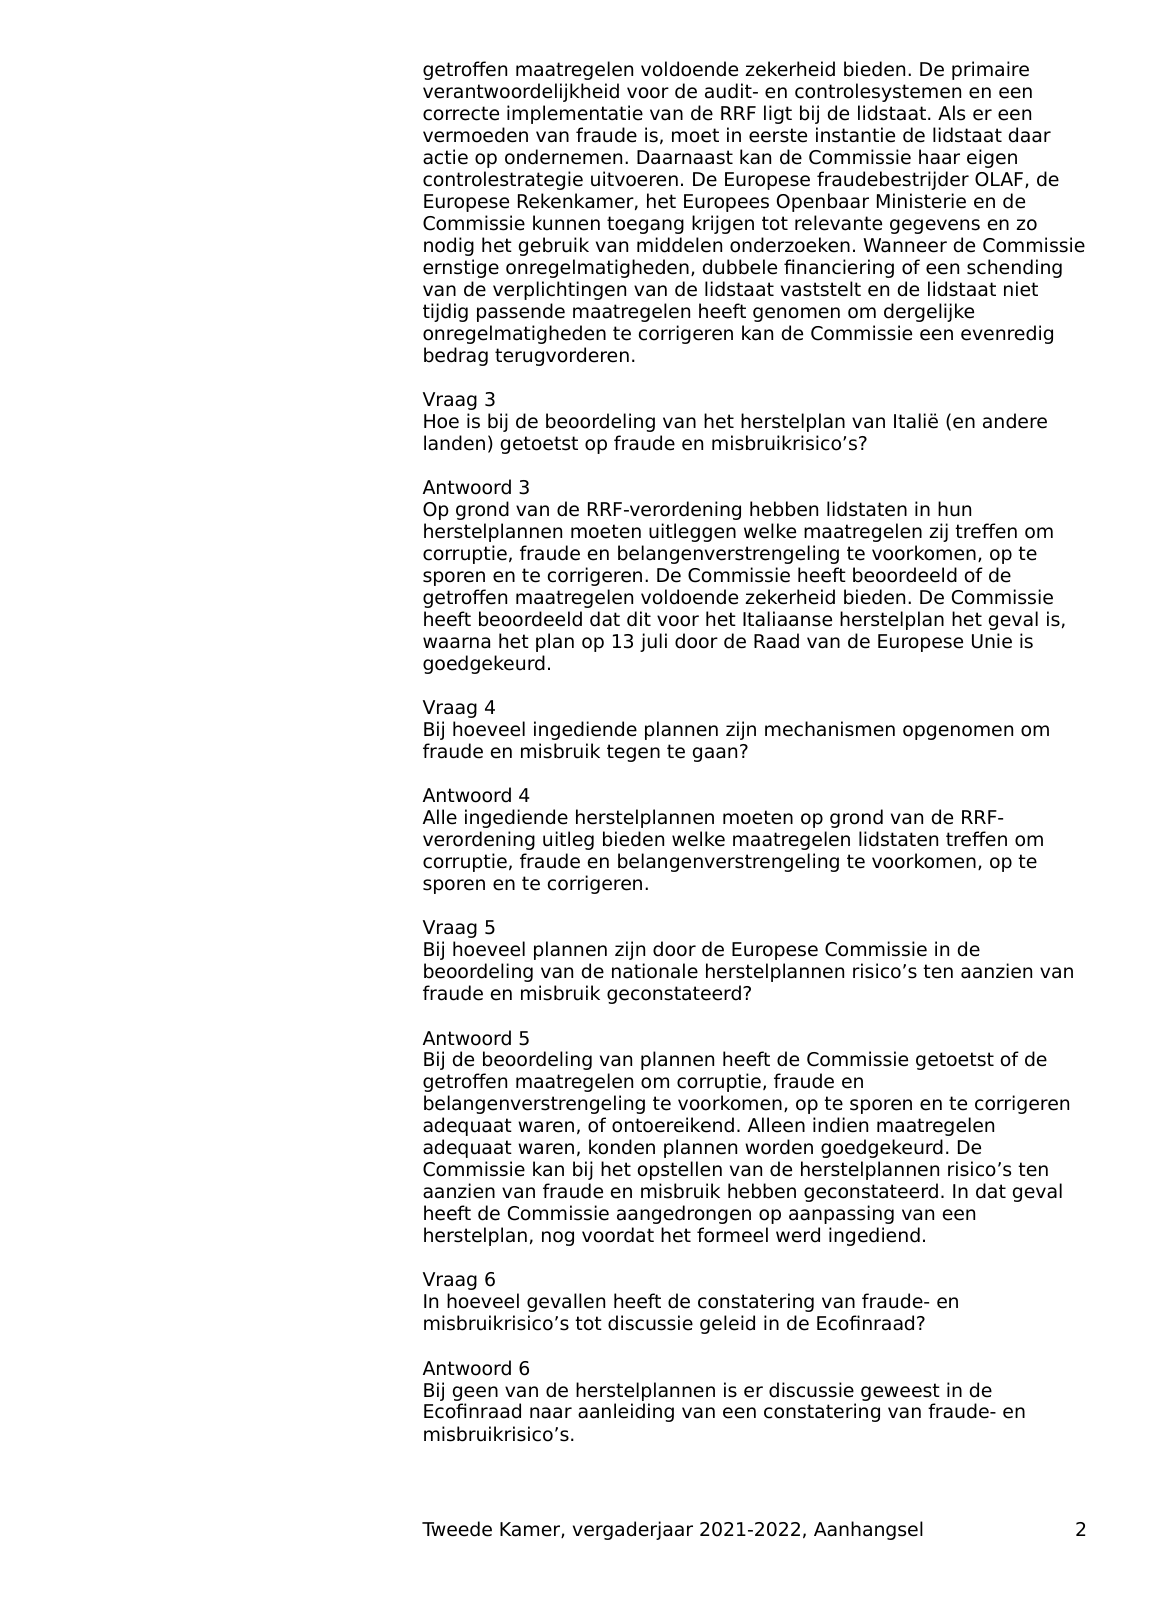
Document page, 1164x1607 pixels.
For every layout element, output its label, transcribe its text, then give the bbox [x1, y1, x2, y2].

text Bij hoeveel plannen zijn door de Europese Commissie in de beoordeling van de nationale herstelplannen risico’s ten aanzien van fraude en misbruik geconstateerd? [422, 939, 1087, 1005]
text Vraag 6 [422, 1269, 1087, 1291]
text Bij hoeveel ingediende plannen zijn mechanismen opgenomen om fraude en misbruik tegen te gaan? [422, 719, 1087, 763]
text Bij geen van de herstelplannen is er discussie geweest in de Ecofinraad naar aanleiding van een constatering van fraude- en misbruikrisico’s. [422, 1379, 1087, 1445]
text getroffen maatregelen voldoende zekerheid bieden. De primaire verantwoordelijkheid voor de audit- en controlesystemen en een correcte implementatie van de RRF ligt bij de lidstaat. Als er een vermoeden van fraude is, moet in eerste instantie de lidstaat daar actie op ondernemen. Daarnaast kan de Commissie haar eigen controlestrategie uitvoeren. De Europese fraudebestrijder OLAF, de Europese Rekenkamer, het Europees Openbaar Ministerie en de Commissie kunnen toegang krijgen tot relevante gegevens en zo nodig het gebruik van middelen onderzoeken. Wanneer de Commissie ernstige onregelmatigheden, dubbele financiering of een schending van de verplichtingen van de lidstaat vaststelt en de lidstaat niet tijdig passende maatregelen heeft genomen om dergelijke onregelmatigheden te corrigeren kan de Commissie een evenredig bedrag terugvorderen. [422, 59, 1087, 367]
text Vraag 3 [422, 389, 1087, 411]
text Vraag 4 [422, 697, 1087, 719]
text Antwoord 5 [422, 1027, 1087, 1049]
text Antwoord 4 [422, 785, 1087, 807]
text In hoeveel gevallen heeft de constatering van fraude- en misbruikrisico’s tot discussie geleid in de Ecofinraad? [422, 1291, 1087, 1335]
text Antwoord 3 [422, 477, 1087, 499]
text Vraag 5 [422, 917, 1087, 939]
text Op grond van de RRF-verordening hebben lidstaten in hun herstelplannen moeten uitleggen welke maatregelen zij treffen om corruptie, fraude en belangenverstrengeling te voorkomen, op te sporen en te corrigeren. De Commissie heeft beoordeeld of de getroffen maatregelen voldoende zekerheid bieden. De Commissie heeft beoordeeld dat dit voor het Italiaanse herstelplan het geval is, waarna het plan op 13 juli door de Raad van de Europese Unie is goedgekeurd. [422, 499, 1087, 675]
text Antwoord 6 [422, 1357, 1087, 1379]
text Bij de beoordeling van plannen heeft de Commissie getoetst of de getroffen maatregelen om corruptie, fraude en belangenverstrengeling te voorkomen, op te sporen en te corrigeren adequaat waren, of ontoereikend. Alleen indien maatregelen adequaat waren, konden plannen worden goedgekeurd. De Commissie kan bij het opstellen van de herstelplannen risico’s ten aanzien van fraude en misbruik hebben geconstateerd. In dat geval heeft de Commissie aangedrongen op aanpassing van een herstelplan, nog voordat het formeel werd ingediend. [422, 1049, 1087, 1247]
text Hoe is bij de beoordeling van het herstelplan van Italië (en andere landen) getoetst op fraude en misbruikrisico’s? [422, 411, 1087, 455]
text Alle ingediende herstelplannen moeten op grond van de RRF-verordening uitleg bieden welke maatregelen lidstaten treffen om corruptie, fraude en belangenverstrengeling te voorkomen, op te sporen en te corrigeren. [422, 807, 1087, 895]
